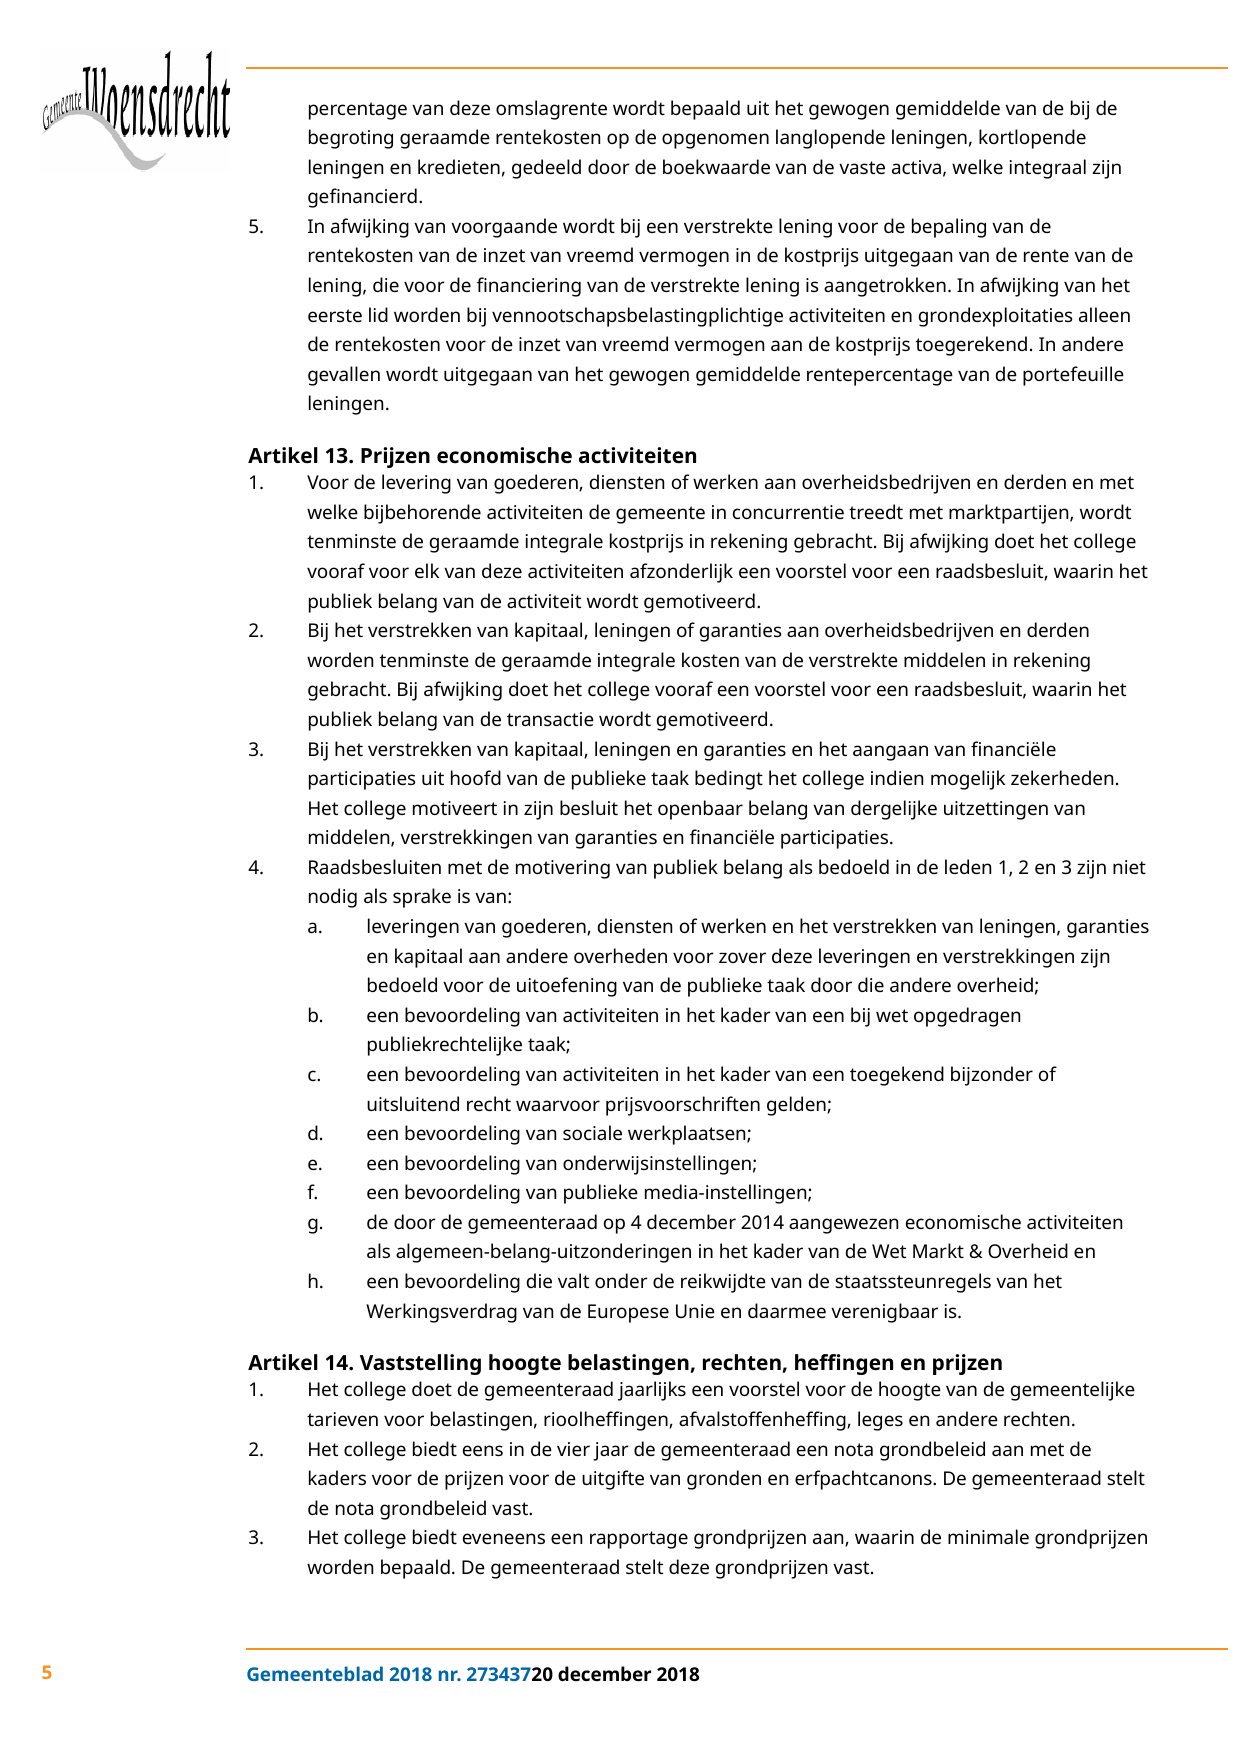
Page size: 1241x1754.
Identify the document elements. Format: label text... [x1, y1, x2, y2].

list een bevoordeling van activiteiten in het kader van een toegekend bijzonder of uitsluitend recht waarvoor prijsvoorschriften gelden; [307, 1061, 1152, 1116]
list Het college doet de gemeenteraad jaarlijks een voorstel voor de hoogte van de gemeentelijke tarieven voor belastingen, rioolheffingen, afvalstoffenheffing, leges en andere rechten. [248, 1377, 1152, 1432]
text Artikel 13. Prijzen economische activiteiten [248, 441, 1152, 469]
list Raadsbesluiten met de motivering van publiek belang als bedoeld in de leden 1, 2 en 3 zijn niet nodig als sprake is van: [248, 854, 1152, 909]
list In afwijking van voorgaande wordt bij een verstrekte lening voor de bepaling van de rentekosten van de inzet van vreemd vermogen in de kostprijs uitgegaan van de rente van de lening, die voor de financiering van de verstrekte lening is aangetrokken. In afwijking van het eerste lid worden bij vennootschapsbelastingplichtige activiteiten en grondexploitaties alleen de rentekosten voor de inzet van vreemd vermogen aan de kostprijs toegerekend. In andere gevallen wordt uitgegaan van het gewogen gemiddelde rentepercentage van de portefeuille leningen. [248, 213, 1152, 416]
list een bevoordeling van activiteiten in het kader van een bij wet opgedragen publiekrechtelijke taak; [307, 1002, 1152, 1057]
list Het college biedt eveneens een rapportage grondprijzen aan, waarin de minimale grondprijzen worden bepaald. De gemeenteraad stelt deze grondprijzen vast. [248, 1524, 1152, 1580]
list Het college biedt eens in de vier jaar de gemeenteraad een nota grondbeleid aan met de kaders voor de prijzen voor de uitgifte van gronden en erfpachtcanons. De gemeenteraad stelt de nota grondbeleid vast. [248, 1436, 1152, 1521]
list Bij het verstrekken van kapitaal, leningen en garanties en het aangaan van financiële participaties uit hoofd van de publieke taak bedingt het college indien mogelijk zekerheden. Het college motiveert in zijn besluit het openbaar belang van dergelijke uitzettingen van middelen, verstrekkingen van garanties en financiële participaties. [248, 736, 1152, 850]
picture [41, 47, 231, 172]
list een bevoordeling van sociale werkplaatsen; [307, 1120, 1152, 1146]
list Voor de levering van goederen, diensten of werken aan overheidsbedrijven en derden en met welke bijbehorende activiteiten de gemeente in concurrentie treedt met marktpartijen, wordt tenminste de geraamde integrale kostprijs in rekening gebracht. Bij afwijking doet het college vooraf voor elk van deze activiteiten afzonderlijk een voorstel voor een raadsbesluit, waarin het publiek belang van de activiteit wordt gemotiveerd. [248, 469, 1152, 613]
list een bevoordeling van publieke media-instellingen; [307, 1179, 1152, 1205]
list de door de gemeenteraad op 4 december 2014 aangewezen economische activiteiten als algemeen-belang-uitzonderingen in het kader van de Wet Markt & Overheid en [307, 1209, 1152, 1264]
text Artikel 14. Vaststelling hoogte belastingen, rechten, heffingen en prijzen [248, 1348, 1152, 1377]
list een bevoordeling die valt onder de reikwijdte van de staatssteunregels van het Werkingsverdrag van de Europese Unie en daarmee verenigbaar is. [307, 1268, 1152, 1323]
list leveringen van goederen, diensten of werken en het verstrekken van leningen, garanties en kapitaal aan andere overheden voor zover deze leveringen en verstrekkingen zijn bedoeld voor de uitoefening van de publieke taak door die andere overheid; [307, 913, 1152, 998]
list percentage van deze omslagrente wordt bepaald uit het gewogen gemiddelde van de bij de begroting geraamde rentekosten op de opgenomen langlopende leningen, kortlopende leningen en kredieten, gedeeld door de boekwaarde van de vaste activa, welke integraal zijn gefinancierd. [248, 95, 1152, 209]
list Bij het verstrekken van kapitaal, leningen of garanties aan overheidsbedrijven en derden worden tenminste de geraamde integrale kosten van de verstrekte middelen in rekening gebracht. Bij afwijking doet het college vooraf een voorstel voor een raadsbesluit, waarin het publiek belang van de transactie wordt gemotiveerd. [248, 617, 1152, 732]
list een bevoordeling van onderwijsinstellingen; [307, 1150, 1152, 1176]
